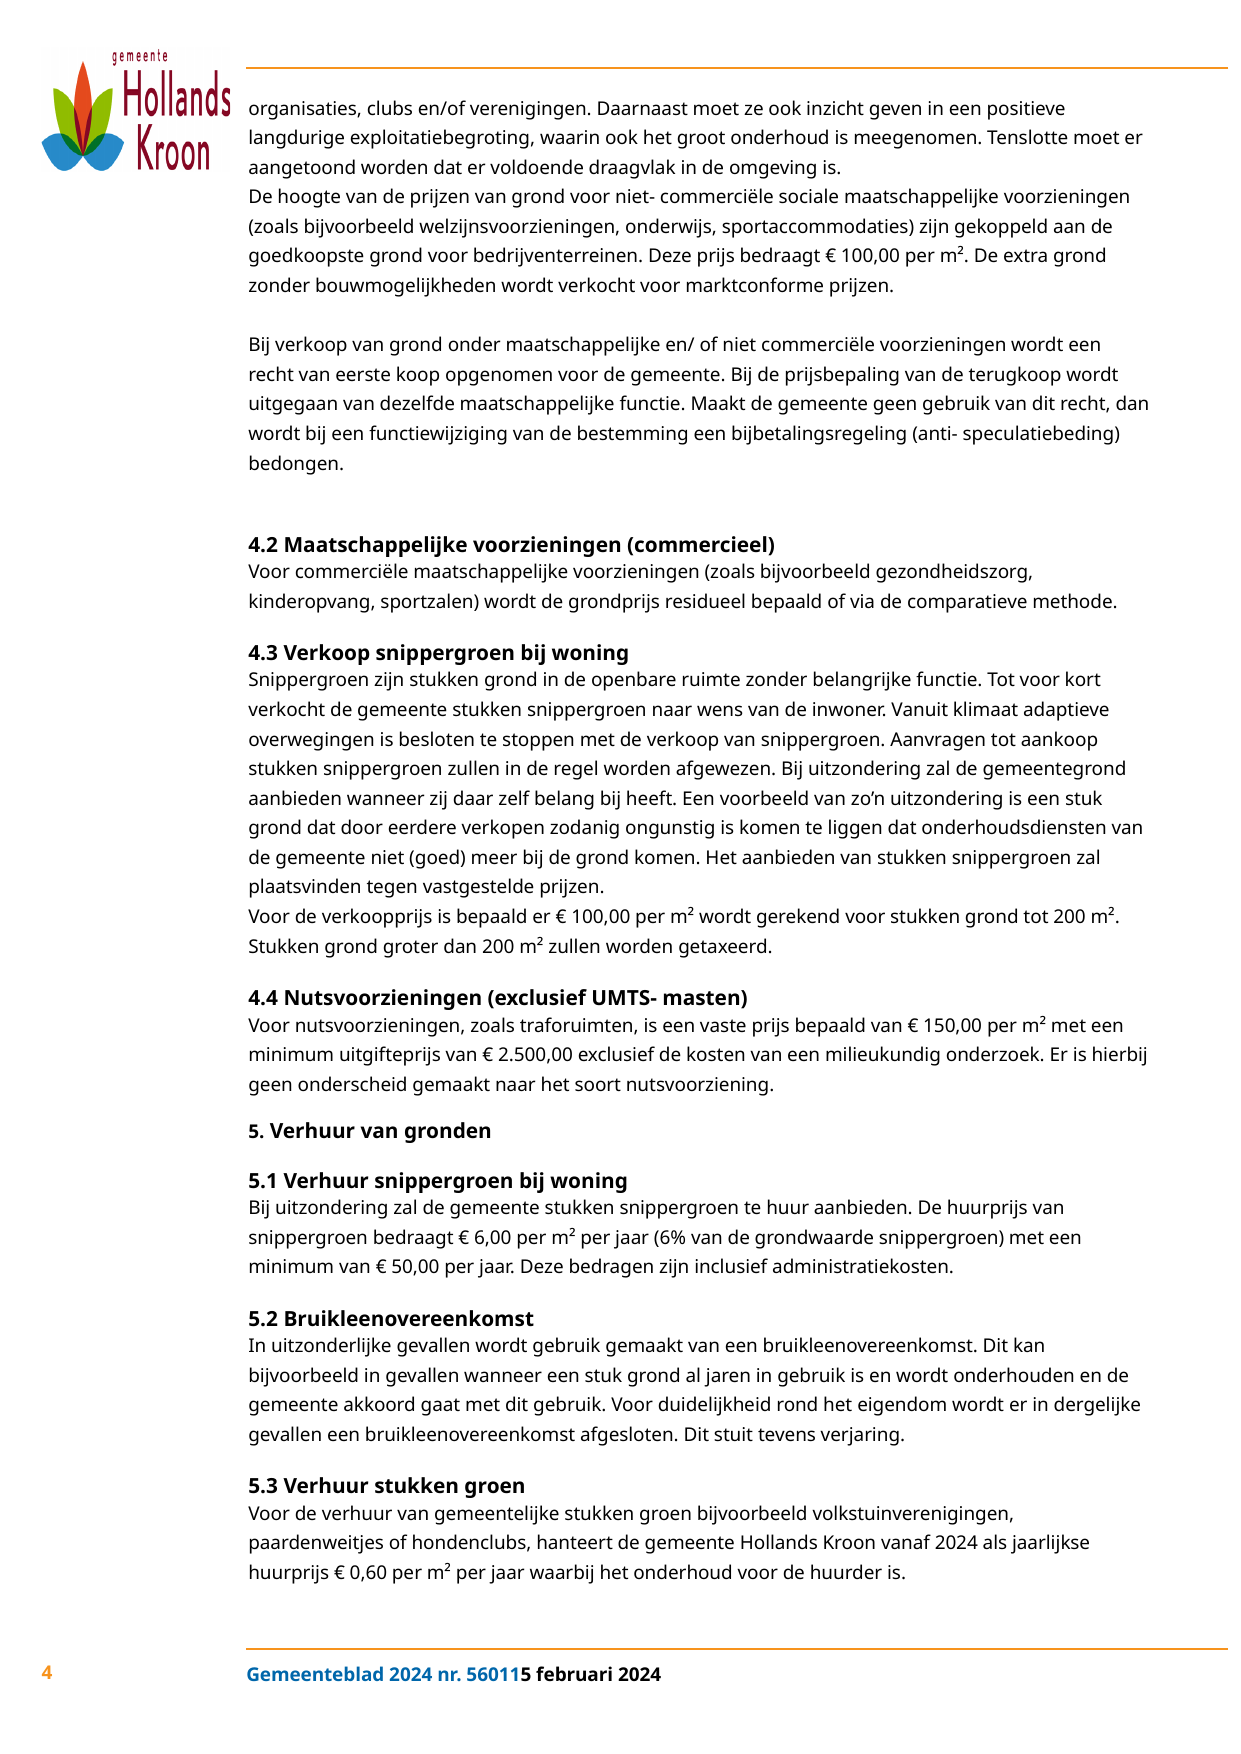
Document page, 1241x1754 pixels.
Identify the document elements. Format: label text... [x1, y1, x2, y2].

text 5.1 Verhuur snippergroen bij woning [248, 1166, 1152, 1194]
text organisaties, clubs en/of verenigingen. Daarnaast moet ze ook inzicht geven in een positieve langdurige exploitatiebegroting, waarin ook het groot onderhoud is meegenomen. Tenslotte moet er aangetoond worden dat er voldoende draagvlak in de omgeving is. [248, 95, 1152, 180]
text In uitzonderlijke gevallen wordt gebruik gemaakt van een bruikleenovereenkomst. Dit kan bijvoorbeeld in gevallen wanneer een stuk grond al jaren in gebruik is en wordt onderhouden en de gemeente akkoord gaat met dit gebruik. Voor duidelijkheid rond het eigendom wordt er in dergelijke gevallen een bruikleenovereenkomst afgesloten. Dit stuit tevens verjaring. [248, 1332, 1152, 1447]
text Voor de verhuur van gemeentelijke stukken groen bijvoorbeeld volkstuinverenigingen, paardenweitjes of hondenclubs, hanteert de gemeente Hollands Kroon vanaf 2024 als jaarlijkse huurprijs € 0,60 per m² per jaar waarbij het onderhoud voor de huurder is. [248, 1500, 1152, 1585]
text Bij verkoop van grond onder maatschappelijke en/ of niet commerciële voorzieningen wordt een recht van eerste koop opgenomen voor de gemeente. Bij de prijsbepaling van de terugkoop wordt uitgegaan van dezelfde maatschappelijke functie. Maakt de gemeente geen gebruik van dit recht, dan wordt bij een functiewijziging van de bestemming een bijbetalingsregeling (anti- speculatiebeding) bedongen. [248, 331, 1152, 476]
text 5. Verhuur van gronden [248, 1117, 1152, 1145]
text 5.3 Verhuur stukken groen [248, 1471, 1152, 1500]
text Voor de verkoopprijs is bepaald er € 100,00 per m² wordt gerekend voor stukken grond tot 200 m². Stukken grond groter dan 200 m² zullen worden getaxeerd. [248, 903, 1152, 959]
text 4.4 Nutsvoorzieningen (exclusief UMTS- masten) [248, 983, 1152, 1012]
text 5.2 Bruikleenovereenkomst [248, 1304, 1152, 1332]
text Voor nutsvoorzieningen, zoals traforuimten, is een vaste prijs bepaald van € 150,00 per m² met een minimum uitgifteprijs van € 2.500,00 exclusief de kosten van een milieukundig onderzoek. Er is hierbij geen onderscheid gemaakt naar het soort nutsvoorziening. [248, 1012, 1152, 1097]
text Bij uitzondering zal de gemeente stukken snippergroen te huur aanbieden. De huurprijs van snippergroen bedraagt € 6,00 per m² per jaar (6% van de grondwaarde snippergroen) met een minimum van € 50,00 per jaar. Deze bedragen zijn inclusief administratiekosten. [248, 1194, 1152, 1279]
text Voor commerciële maatschappelijke voorzieningen (zoals bijvoorbeeld gezondheidszorg, kinderopvang, sportzalen) wordt de grondprijs residueel bepaald of via de comparatieve methode. [248, 558, 1152, 613]
picture [41, 47, 231, 172]
text De hoogte van de prijzen van grond voor niet- commerciële sociale maatschappelijke voorzieningen (zoals bijvoorbeeld welzijnsvoorzieningen, onderwijs, sportaccommodaties) zijn gekoppeld aan de goedkoopste grond voor bedrijventerreinen. Deze prijs bedraagt € 100,00 per m². De extra grond zonder bouwmogelijkheden wordt verkocht voor marktconforme prijzen. [248, 183, 1152, 298]
text 4.2 Maatschappelijke voorzieningen (commercieel) [248, 530, 1152, 558]
text Snippergroen zijn stukken grond in de openbare ruimte zonder belangrijke functie. Tot voor kort verkocht de gemeente stukken snippergroen naar wens van de inwoner. Vanuit klimaat adaptieve overwegingen is besloten te stoppen met de verkoop van snippergroen. Aanvragen tot aankoop stukken snippergroen zullen in de regel worden afgewezen. Bij uitzondering zal de gemeentegrond aanbieden wanneer zij daar zelf belang bij heeft. Een voorbeeld van zo’n uitzondering is een stuk grond dat door eerdere verkopen zodanig ongunstig is komen te liggen dat onderhoudsdiensten van de gemeente niet (goed) meer bij de grond komen. Het aanbieden van stukken snippergroen zal plaatsvinden tegen vastgestelde prijzen. [248, 667, 1152, 899]
text 4.3 Verkoop snippergroen bij woning [248, 638, 1152, 667]
